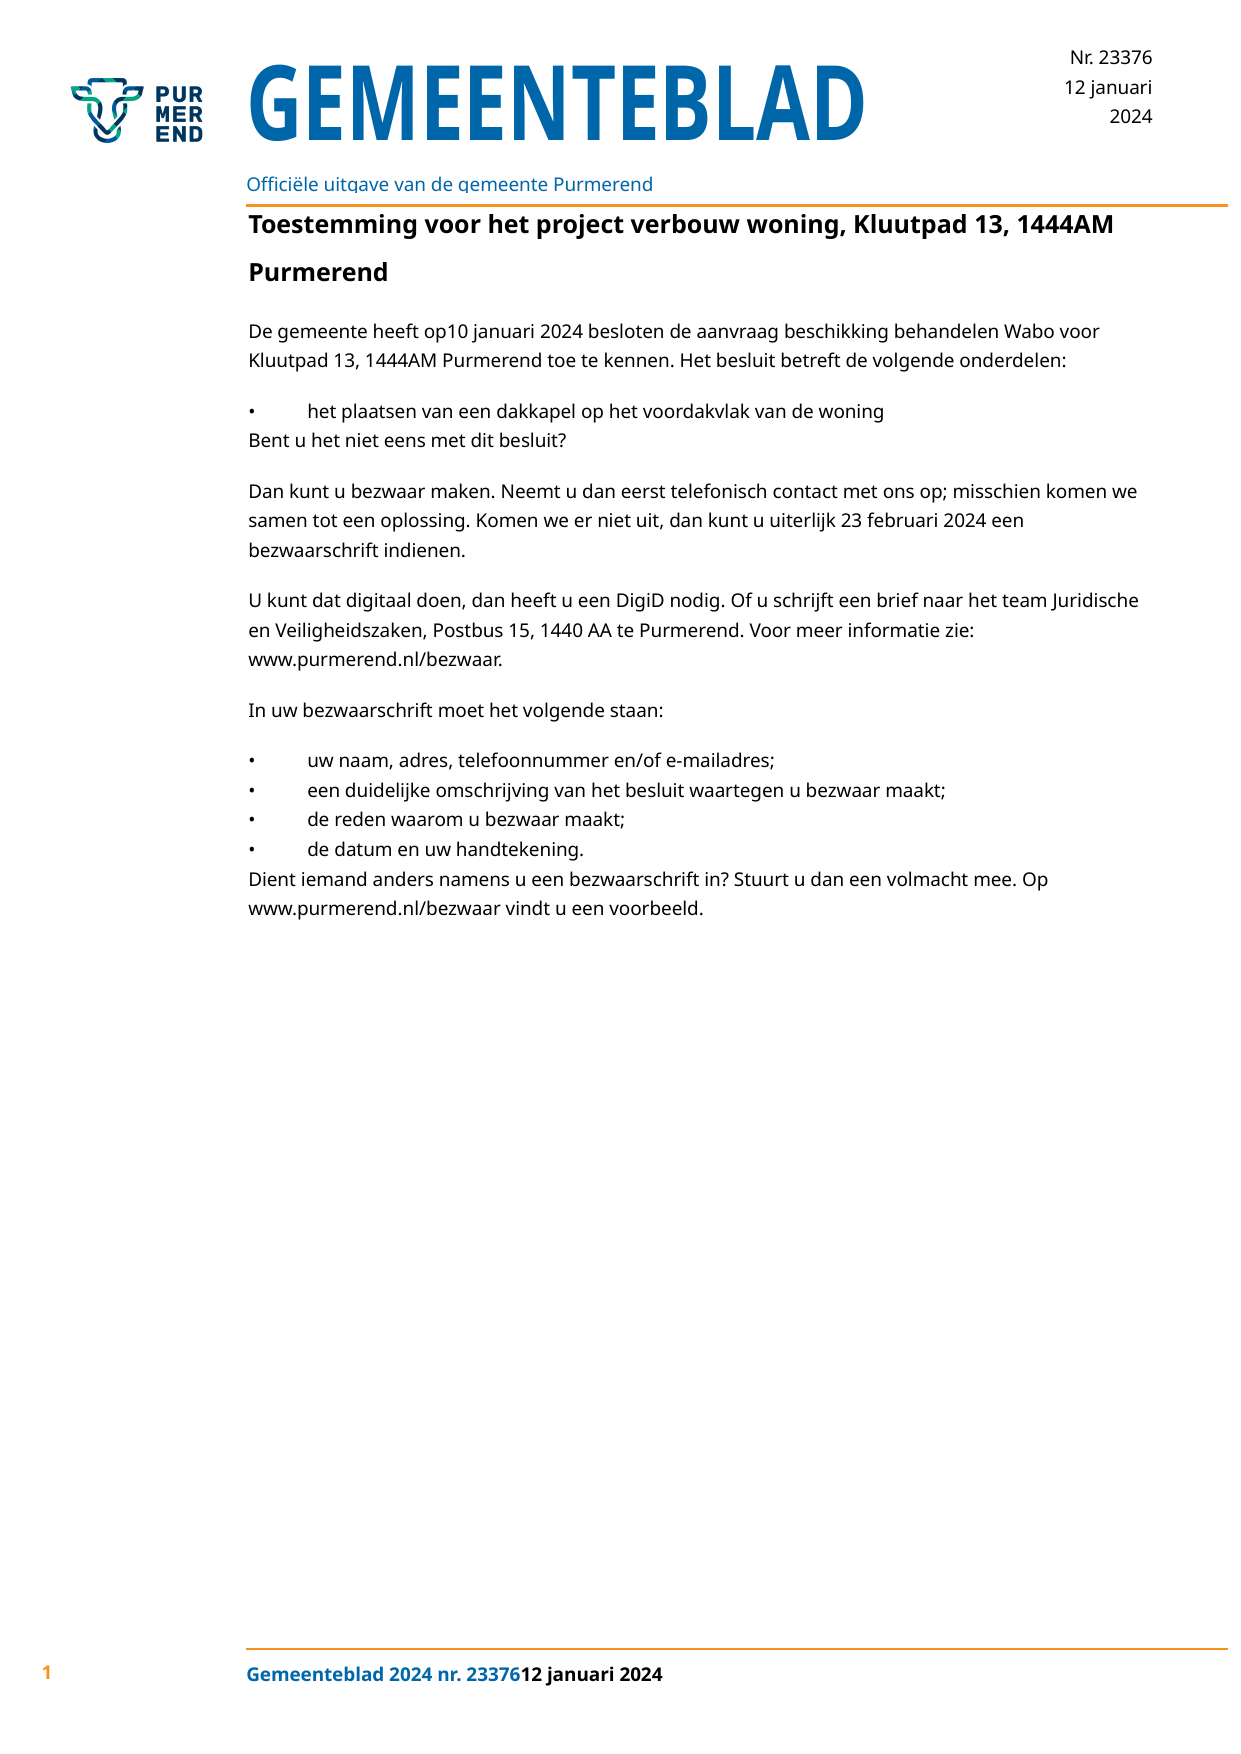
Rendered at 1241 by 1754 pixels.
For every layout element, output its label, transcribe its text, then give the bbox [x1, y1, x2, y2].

list de datum en uw handtekening. [248, 836, 1152, 862]
list een duidelijke omschrijving van het besluit waartegen u bezwaar maakt; [248, 777, 1152, 803]
list de reden waarom u bezwaar maakt; [248, 807, 1152, 832]
text Dient iemand anders namens u een bezwaarschrift in? Stuurt u dan een volmacht mee. Op www.purmerend.nl/bezwaar vindt u een voorbeeld. [248, 866, 1152, 921]
picture [41, 47, 231, 172]
list uw naam, adres, telefoonnummer en/of e-mailadres; [248, 747, 1152, 773]
text De gemeente heeft op10 januari 2024 besloten de aanvraag beschikking behandelen Wabo voor Kluutpad 13, 1444AM Purmerend toe te kennen. Het besluit betreft de volgende onderdelen: [248, 318, 1152, 373]
text Dan kunt u bezwaar maken. Neemt u dan eerst telefonisch contact met ons op; misschien komen we samen tot een oplossing. Komen we er niet uit, dan kunt u uiterlijk 23 februari 2024 een bezwaarschrift indienen. [248, 478, 1152, 563]
text Toestemming voor het project verbouw woning, Kluutpad 13, 1444AM Purmerend [248, 207, 1152, 288]
list het plaatsen van een dakkapel op het voordakvlak van de woning [248, 398, 1152, 424]
text Bent u het niet eens met dit besluit? [248, 427, 1152, 453]
text U kunt dat digitaal doen, dan heeft u een DigiD nodig. Of u schrijft een brief naar het team Juridische en Veiligheidszaken, Postbus 15, 1440 AA te Purmerend. Voor meer informatie zie: www.purmerend.nl/bezwaar. [248, 587, 1152, 672]
text In uw bezwaarschrift moet het volgende staan: [248, 697, 1152, 723]
